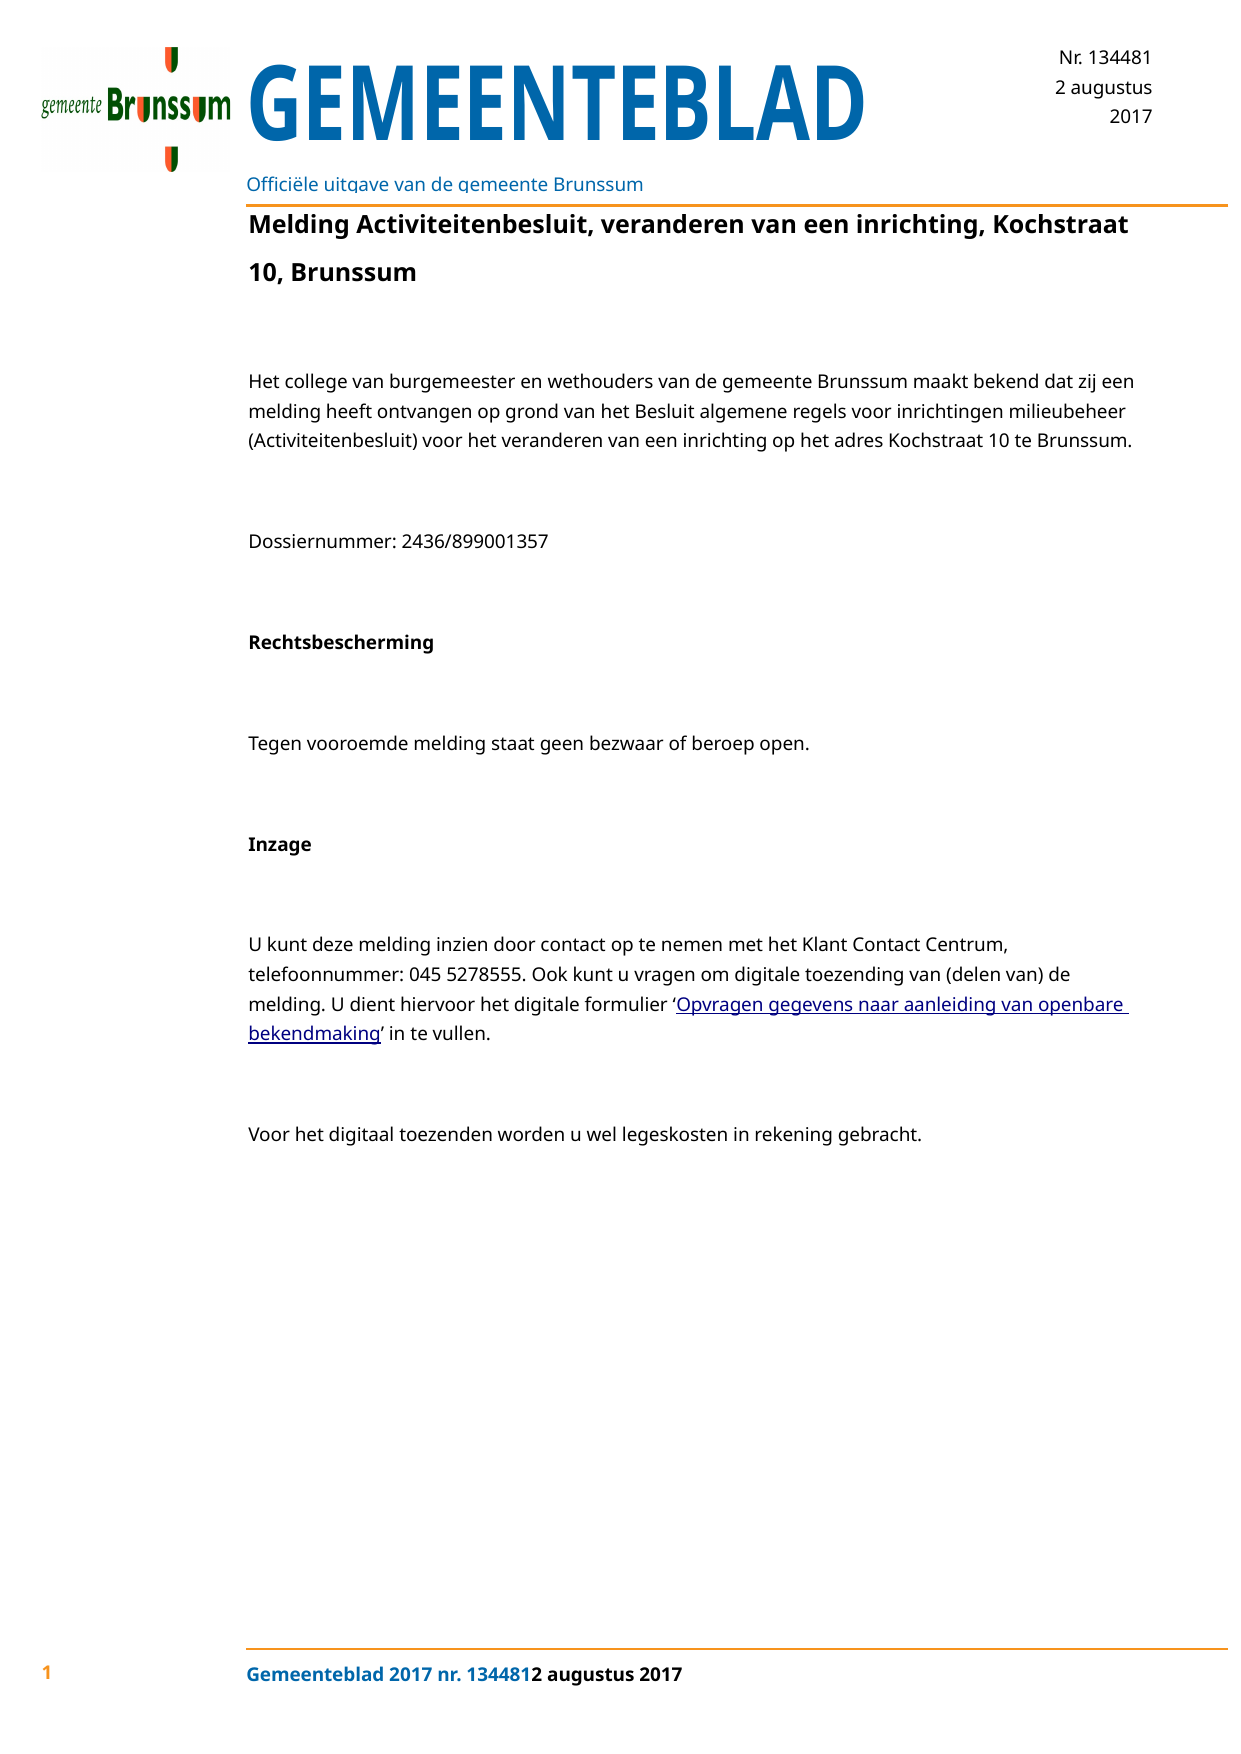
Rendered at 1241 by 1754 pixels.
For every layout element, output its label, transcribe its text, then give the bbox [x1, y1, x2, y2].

text Inzage [248, 831, 1152, 857]
text Tegen vooroemde melding staat geen bezwaar of beroep open. [248, 730, 1152, 756]
text Dossiernummer: 2436/899001357 [248, 528, 1152, 554]
text U kunt deze melding inzien door contact op te nemen met het Klant Contact Centrum, telefoonnummer: 045 5278555. Ook kunt u vragen om digitale toezending van (delen van) de melding. U dient hiervoor het digitale formulier ‘Opvragen gegevens naar aanleiding van openbare bekendmaking’ in te vullen. [248, 932, 1152, 1046]
picture [41, 47, 231, 172]
text Voor het digitaal toezenden worden u wel legeskosten in rekening gebracht. [248, 1121, 1152, 1147]
text Rechtsbescherming [248, 629, 1152, 655]
text Melding Activiteitenbesluit, veranderen van een inrichting, Kochstraat 10, Brunssum [248, 207, 1152, 288]
text Het college van burgemeester en wethouders van de gemeente Brunssum maakt bekend dat zij een melding heeft ontvangen op grond van het Besluit algemene regels voor inrichtingen milieubeheer (Activiteitenbesluit) voor het veranderen van een inrichting op het adres Kochstraat 10 te Brunssum. [248, 368, 1152, 453]
